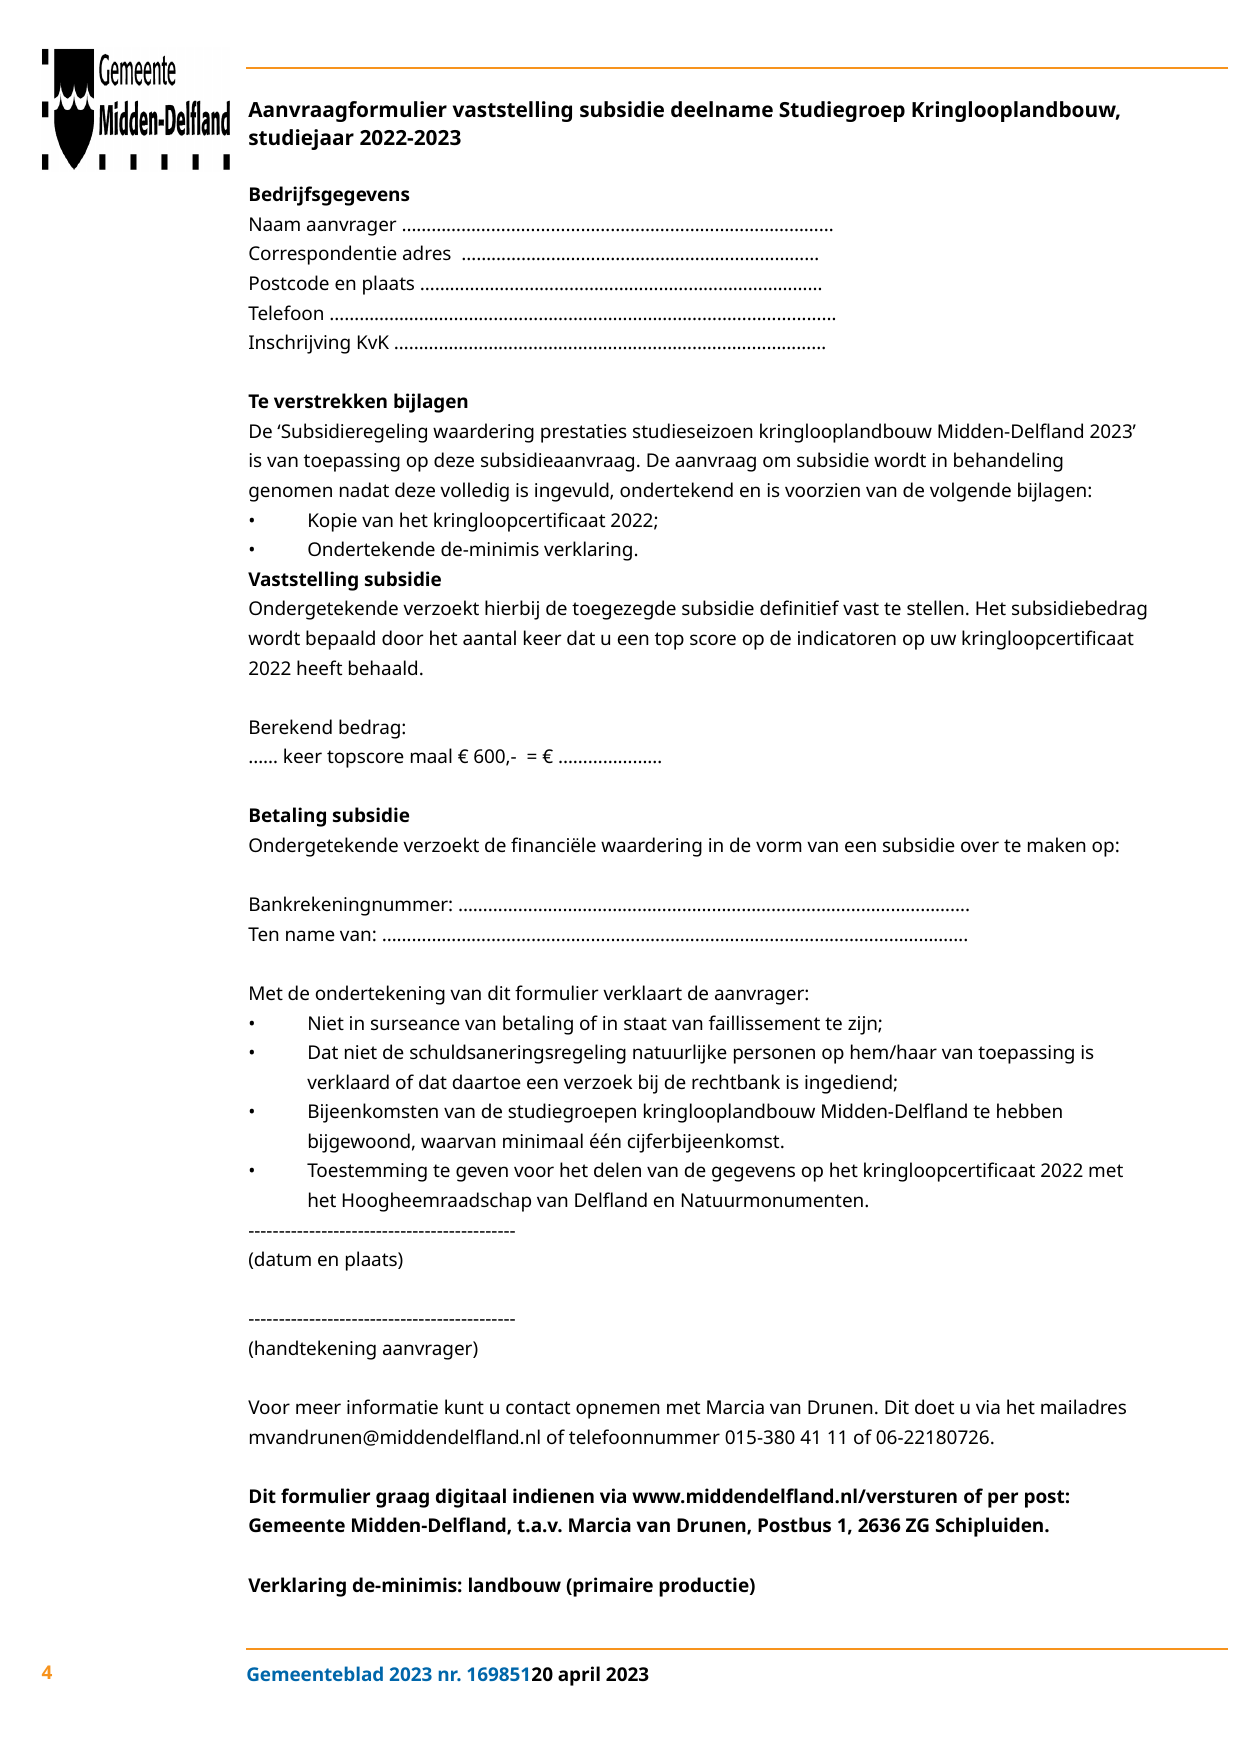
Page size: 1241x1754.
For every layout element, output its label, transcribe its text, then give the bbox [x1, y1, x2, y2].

text De ‘Subsidieregeling waardering prestaties studieseizoen kringlooplandbouw Midden-Delfland 2023’ is van toepassing op deze subsidieaanvraag. De aanvraag om subsidie wordt in behandeling genomen nadat deze volledig is ingevuld, ondertekend en is voorzien van de volgende bijlagen: [248, 418, 1152, 503]
text -------------------------------------------- [248, 1306, 1152, 1331]
text Dit formulier graag digitaal indienen via www.middendelfland.nl/versturen of per post: Gemeente Midden-Delfland, t.a.v. Marcia van Drunen, Postbus 1, 2636 ZG Schipluiden. [248, 1483, 1152, 1538]
list Ondertekende de-minimis verklaring. [248, 536, 1152, 562]
text (datum en plaats) [248, 1246, 1152, 1272]
picture [41, 47, 231, 172]
text Telefoon ………………………………………………………………………………………… [248, 300, 1152, 325]
text Berekend bedrag: [248, 714, 1152, 739]
text Inschrijving KvK …………………………………………………………………………… [248, 329, 1152, 355]
text Voor meer informatie kunt u contact opnemen met Marcia van Drunen. Dit doet u via het mailadres mvandrunen@middendelfland.nl of telefoonnummer 015-380 41 11 of 06-22180726. [248, 1394, 1152, 1449]
text Betaling subsidie [248, 803, 1152, 828]
list Dat niet de schuldsaneringsregeling natuurlijke personen op hem/haar van toepassing is verklaard of dat daartoe een verzoek bij de rechtbank is ingediend; [248, 1039, 1152, 1094]
text Naam aanvrager …………………………………………………………………………… [248, 211, 1152, 237]
list Kopie van het kringloopcertificaat 2022; [248, 507, 1152, 532]
text Met de ondertekening van dit formulier verklaart de aanvrager: [248, 980, 1152, 1006]
text Te verstrekken bijlagen [248, 388, 1152, 414]
text Correspondentie adres ……………………………………………………………… [248, 241, 1152, 266]
text Bankrekeningnummer: …………………………………………………………………………………………. [248, 891, 1152, 917]
text …… keer topscore maal € 600,- = € ………………… [248, 743, 1152, 769]
text Bedrijfsgegevens [248, 181, 1152, 207]
text Ondergetekende verzoekt hierbij de toegezegde subsidie definitief vast te stellen. Het subsidiebedrag wordt bepaald door het aantal keer dat u een top score op de indicatoren op uw kringloopcertificaat 2022 heeft behaald. [248, 596, 1152, 680]
text (handtekening aanvrager) [248, 1335, 1152, 1361]
text -------------------------------------------- [248, 1217, 1152, 1242]
text Ondergetekende verzoekt de financiële waardering in de vorm van een subsidie over te maken op: [248, 832, 1152, 858]
text Postcode en plaats ……………………………………………………………………… [248, 270, 1152, 296]
list Niet in surseance van betaling of in staat van faillissement te zijn; [248, 1010, 1152, 1035]
text Aanvraagformulier vaststelling subsidie deelname Studiegroep Kringlooplandbouw, studiejaar 2022-2023 [248, 95, 1152, 152]
list Toestemming te geven voor het delen van de gegevens op het kringloopcertificaat 2022 met het Hoogheemraadschap van Delfland en Natuurmonumenten. [248, 1158, 1152, 1213]
text Vaststelling subsidie [248, 566, 1152, 592]
text Verklaring de-minimis: landbouw (primaire productie) [248, 1572, 1152, 1597]
list Bijeenkomsten van de studiegroepen kringlooplandbouw Midden-Delfland te hebben bijgewoond, waarvan minimaal één cijferbijeenkomst. [248, 1098, 1152, 1154]
text Ten name van: ………………………………………………………………………………………………………. [248, 921, 1152, 947]
